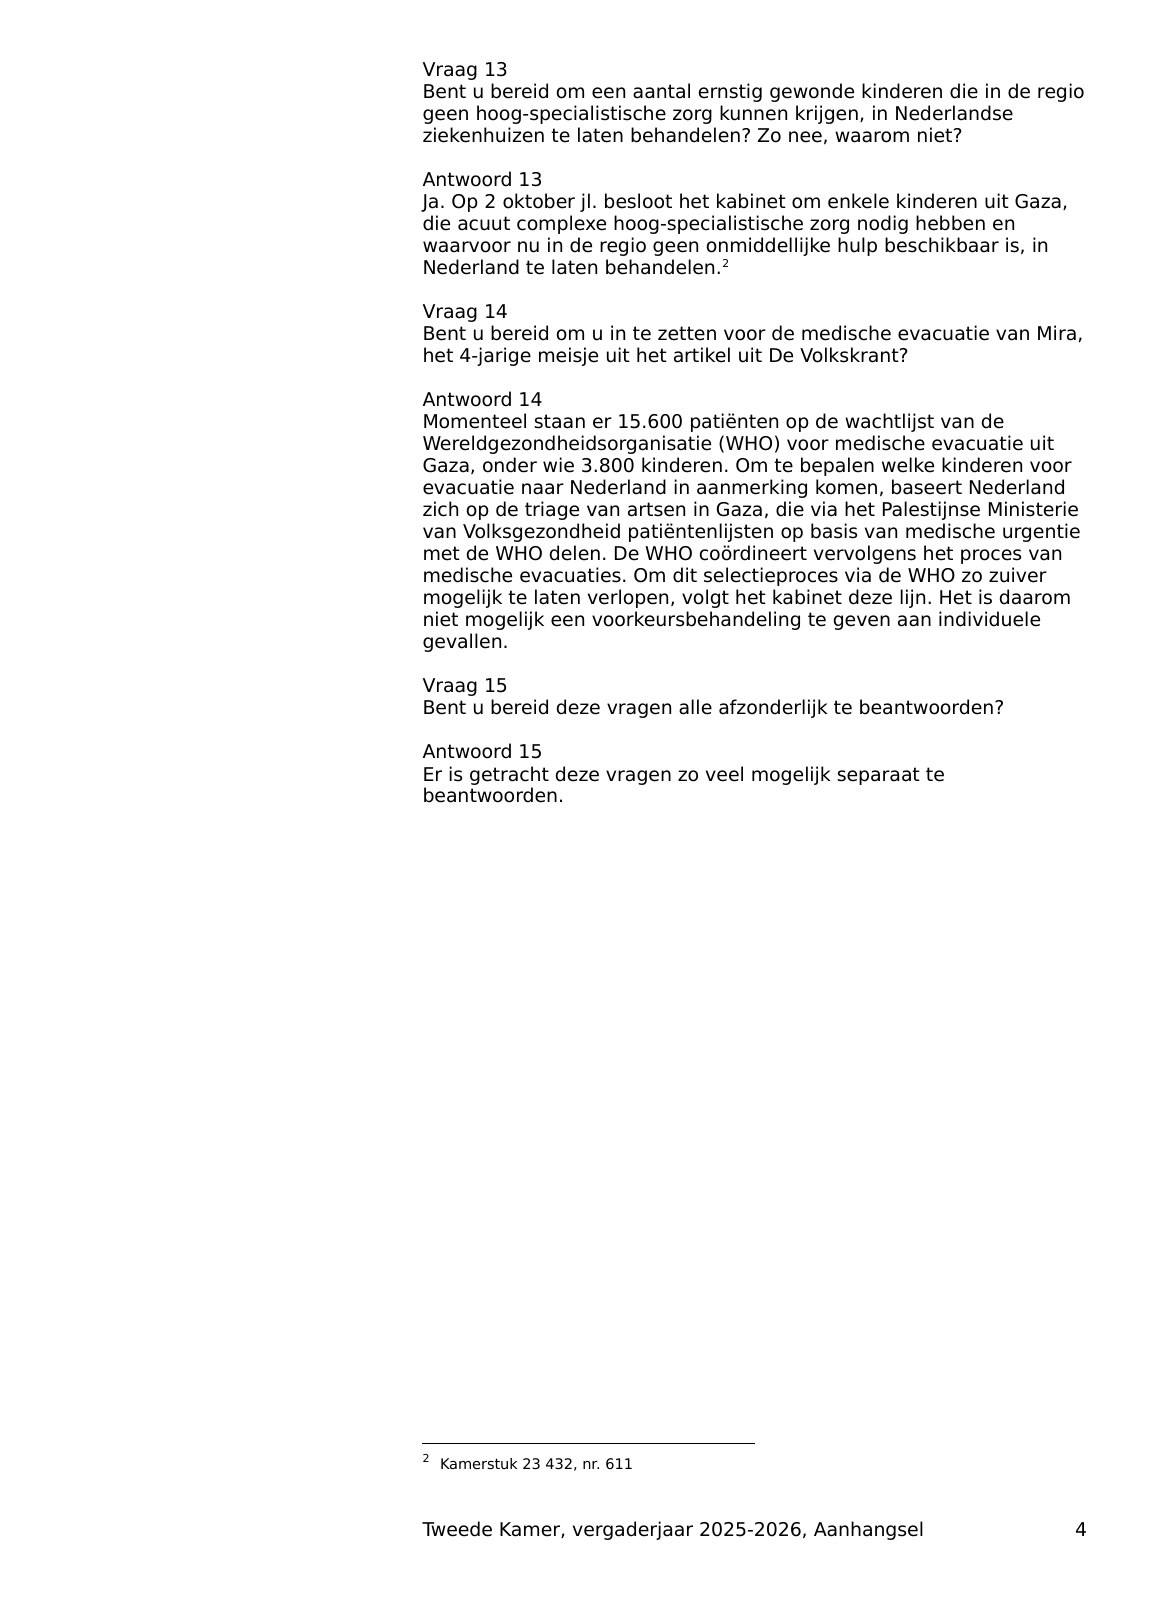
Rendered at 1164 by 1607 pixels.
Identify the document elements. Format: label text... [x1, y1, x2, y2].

text Ja. Op 2 oktober jl. besloot het kabinet om enkele kinderen uit Gaza, die acuut complexe hoog-specialistische zorg nodig hebben en waarvoor nu in de regio geen onmiddellijke hulp beschikbaar is, in Nederland te laten behandelen. [422, 191, 1087, 279]
text Vraag 13 [422, 59, 1087, 81]
text Momenteel staan er 15.600 patiënten op de wachtlijst van de Wereldgezondheidsorganisatie (WHO) voor medische evacuatie uit Gaza, onder wie 3.800 kinderen. Om te bepalen welke kinderen voor evacuatie naar Nederland in aanmerking komen, baseert Nederland zich op de triage van artsen in Gaza, die via het Palestijnse Ministerie van Volksgezondheid patiëntenlijsten op basis van medische urgentie met de WHO delen. De WHO coördineert vervolgens het proces van medische evacuaties. Om dit selectieproces via de WHO zo zuiver mogelijk te laten verlopen, volgt het kabinet deze lijn. Het is daarom niet mogelijk een voorkeursbehandeling te geven aan individuele gevallen. [422, 411, 1087, 653]
text Bent u bereid om een aantal ernstig gewonde kinderen die in de regio geen hoog-specialistische zorg kunnen krijgen, in Nederlandse ziekenhuizen te laten behandelen? Zo nee, waarom niet? [422, 81, 1087, 147]
text Bent u bereid om u in te zetten voor de medische evacuatie van Mira, het 4-jarige meisje uit het artikel uit De Volkskrant? [422, 323, 1087, 367]
text Antwoord 13 [422, 169, 1087, 191]
text Antwoord 14 [422, 389, 1087, 411]
text Kamerstuk 23 432, nr. 611 [422, 1452, 1087, 1474]
text Bent u bereid deze vragen alle afzonderlijk te beantwoorden? [422, 697, 1087, 719]
text Vraag 14 [422, 301, 1087, 323]
text Er is getracht deze vragen zo veel mogelijk separaat te beantwoorden. [422, 763, 1087, 807]
text Vraag 15 [422, 675, 1087, 697]
text Antwoord 15 [422, 741, 1087, 763]
